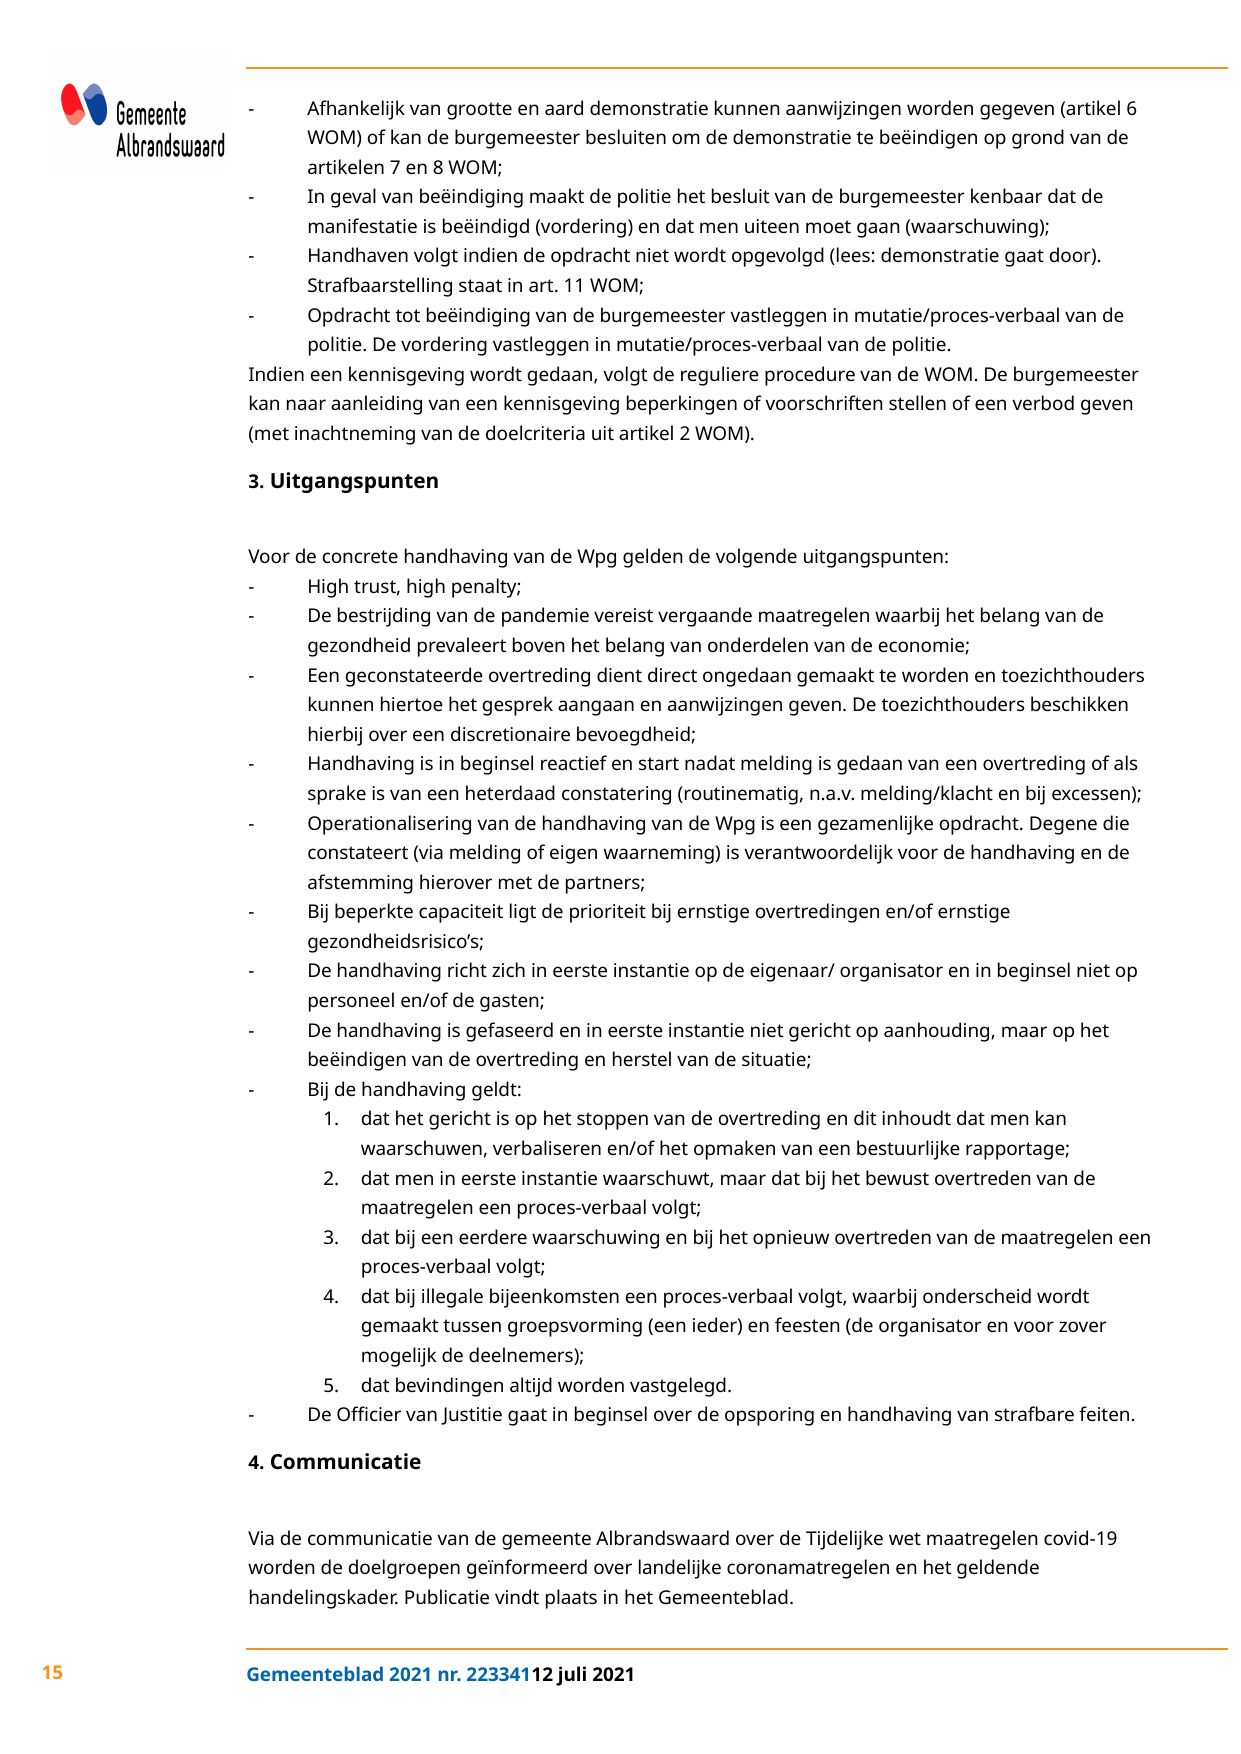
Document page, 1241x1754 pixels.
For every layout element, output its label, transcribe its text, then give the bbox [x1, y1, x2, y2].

text 3. Uitgangspunten [248, 466, 1152, 494]
list dat bij een eerdere waarschuwing en bij het opnieuw overtreden van de maatregelen een proces-verbaal volgt; [323, 1224, 1152, 1279]
list High trust, high penalty; [248, 573, 1152, 599]
text Indien een kennisgeving wordt gedaan, volgt de reguliere procedure van de WOM. De burgemeester kan naar aanleiding van een kennisgeving beperkingen of voorschriften stellen of een verbod geven (met inachtneming van de doelcriteria uit artikel 2 WOM). [248, 361, 1152, 446]
list dat bevindingen altijd worden vastgelegd. [323, 1372, 1152, 1398]
text 4. Communicatie [248, 1447, 1152, 1476]
list De handhaving is gefaseerd en in eerste instantie niet gericht op aanhouding, maar op het beëindigen van de overtreding en herstel van de situatie; [248, 1017, 1152, 1072]
list Bij de handhaving geldt: [248, 1076, 1152, 1102]
list dat men in eerste instantie waarschuwt, maar dat bij het bewust overtreden van de maatregelen een proces-verbaal volgt; [323, 1165, 1152, 1220]
list Opdracht tot beëindiging van de burgemeester vastleggen in mutatie/proces-verbaal van de politie. De vordering vastleggen in mutatie/proces-verbaal van de politie. [248, 302, 1152, 357]
list dat bij illegale bijeenkomsten een proces-verbaal volgt, waarbij onderscheid wordt gemaakt tussen groepsvorming (een ieder) en feesten (de organisator en voor zover mogelijk de deelnemers); [323, 1283, 1152, 1368]
list De Officier van Justitie gaat in beginsel over de opsporing en handhaving van strafbare feiten. [248, 1401, 1152, 1427]
text Voor de concrete handhaving van de Wpg gelden de volgende uitgangspunten: [248, 543, 1152, 569]
list De bestrijding van de pandemie vereist vergaande maatregelen waarbij het belang van de gezondheid prevaleert boven het belang van onderdelen van de economie; [248, 603, 1152, 658]
list Handhaving is in beginsel reactief en start nadat melding is gedaan van een overtreding of als sprake is van een heterdaad constatering (routinematig, n.a.v. melding/klacht en bij excessen); [248, 751, 1152, 806]
picture [41, 47, 231, 172]
list dat het gericht is op het stoppen van de overtreding en dit inhoudt dat men kan waarschuwen, verbaliseren en/of het opmaken van een bestuurlijke rapportage; [323, 1106, 1152, 1161]
text Via de communicatie van de gemeente Albrandswaard over de Tijdelijke wet maatregelen covid-19 worden de doelgroepen geïnformeerd over landelijke coronamatregelen en het geldende handelingskader. Publicatie vindt plaats in het Gemeenteblad. [248, 1525, 1152, 1610]
list Een geconstateerde overtreding dient direct ongedaan gemaakt te worden en toezichthouders kunnen hiertoe het gesprek aangaan en aanwijzingen geven. De toezichthouders beschikken hierbij over een discretionaire bevoegdheid; [248, 662, 1152, 747]
list De handhaving richt zich in eerste instantie op de eigenaar/ organisator en in beginsel niet op personeel en/of de gasten; [248, 958, 1152, 1013]
list In geval van beëindiging maakt de politie het besluit van de burgemeester kenbaar dat de manifestatie is beëindigd (vordering) en dat men uiteen moet gaan (waarschuwing); [248, 183, 1152, 239]
list Handhaven volgt indien de opdracht niet wordt opgevolgd (lees: demonstratie gaat door). Strafbaarstelling staat in art. 11 WOM; [248, 243, 1152, 298]
list Afhankelijk van grootte en aard demonstratie kunnen aanwijzingen worden gegeven (artikel 6 WOM) of kan de burgemeester besluiten om de demonstratie te beëindigen op grond van de artikelen 7 en 8 WOM; [248, 95, 1152, 180]
list Operationalisering van de handhaving van de Wpg is een gezamenlijke opdracht. Degene die constateert (via melding of eigen waarneming) is verantwoordelijk voor de handhaving en de afstemming hierover met de partners; [248, 810, 1152, 895]
list Bij beperkte capaciteit ligt de prioriteit bij ernstige overtredingen en/of ernstige gezondheidsrisico’s; [248, 898, 1152, 954]
